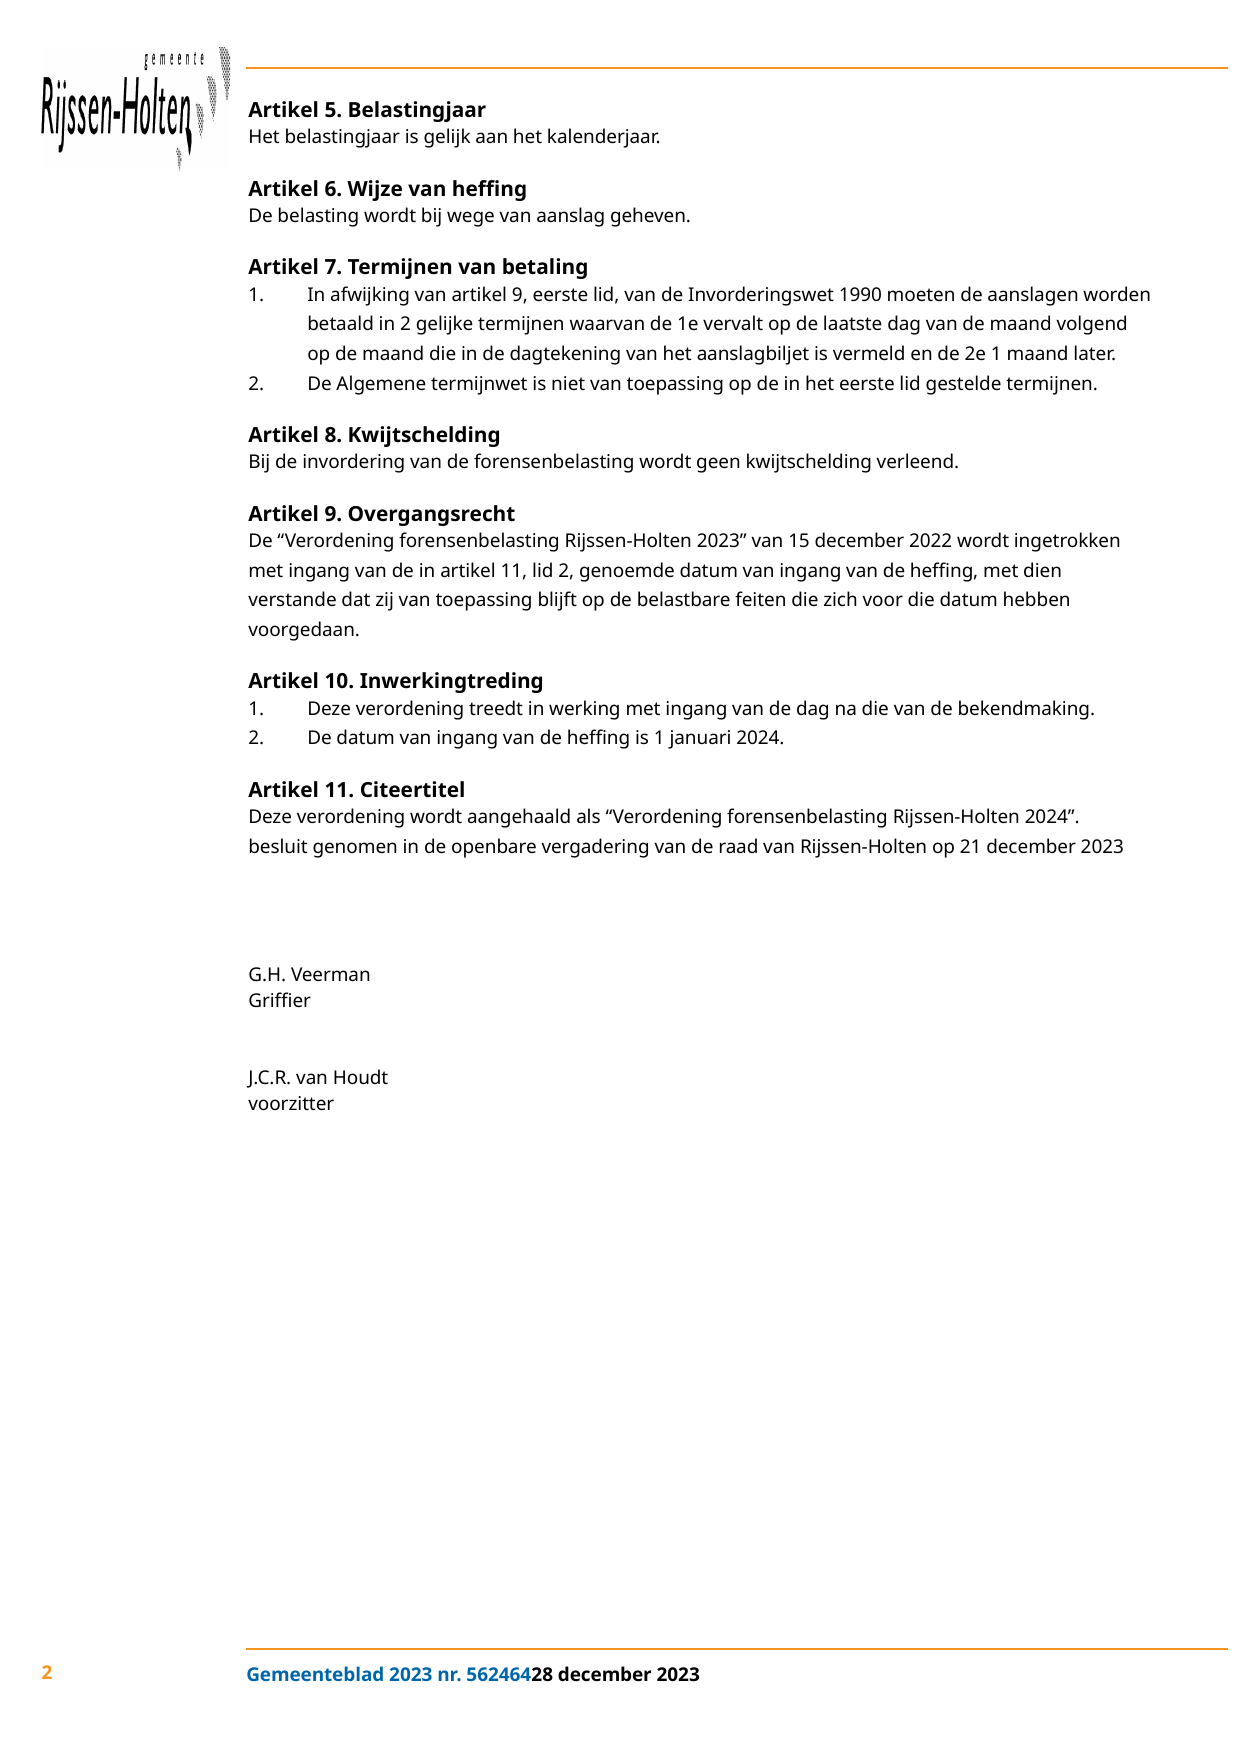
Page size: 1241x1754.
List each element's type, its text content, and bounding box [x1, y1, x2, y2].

text Deze verordening wordt aangehaald als “Verordening forensenbelasting Rijssen-Holten 2024”. [248, 803, 1152, 829]
text Artikel 6. Wijze van heffing [248, 174, 1152, 202]
text Artikel 11. Citeertitel [248, 775, 1152, 803]
text Artikel 9. Overgangsrecht [248, 499, 1152, 527]
text voorzitter [248, 1090, 1152, 1116]
list Deze verordening treedt in werking met ingang van de dag na die van de bekendmaking. [248, 695, 1152, 721]
picture [41, 47, 231, 172]
text Artikel 5. Belastingjaar [248, 95, 1152, 123]
text Bij de invordering van de forensenbelasting wordt geen kwijtschelding verleend. [248, 448, 1152, 474]
text Artikel 7. Termijnen van betaling [248, 252, 1152, 281]
text Griffier [248, 987, 1152, 1013]
text Artikel 10. Inwerkingtreding [248, 667, 1152, 695]
text J.C.R. van Houdt [248, 1064, 1152, 1090]
text besluit genomen in de openbare vergadering van de raad van Rijssen-Holten op 21 december 2023 [248, 833, 1152, 859]
list In afwijking van artikel 9, eerste lid, van de Invorderingswet 1990 moeten de aanslagen worden betaald in 2 gelijke termijnen waarvan de 1e vervalt op de laatste dag van de maand volgend op de maand die in de dagtekening van het aanslagbiljet is vermeld en de 2e 1 maand later. [248, 281, 1152, 366]
list De Algemene termijnwet is niet van toepassing op de in het eerste lid gestelde termijnen. [248, 370, 1152, 395]
text G.H. Veerman [248, 962, 1152, 987]
text Het belastingjaar is gelijk aan het kalenderjaar. [248, 123, 1152, 149]
text Artikel 8. Kwijtschelding [248, 420, 1152, 448]
text De “Verordening forensenbelasting Rijssen-Holten 2023” van 15 december 2022 wordt ingetrokken met ingang van de in artikel 11, lid 2, genoemde datum van ingang van de heffing, met dien verstande dat zij van toepassing blijft op de belastbare feiten die zich voor die datum hebben voorgedaan. [248, 527, 1152, 642]
text De belasting wordt bij wege van aanslag geheven. [248, 202, 1152, 228]
list De datum van ingang van de heffing is 1 januari 2024. [248, 724, 1152, 750]
